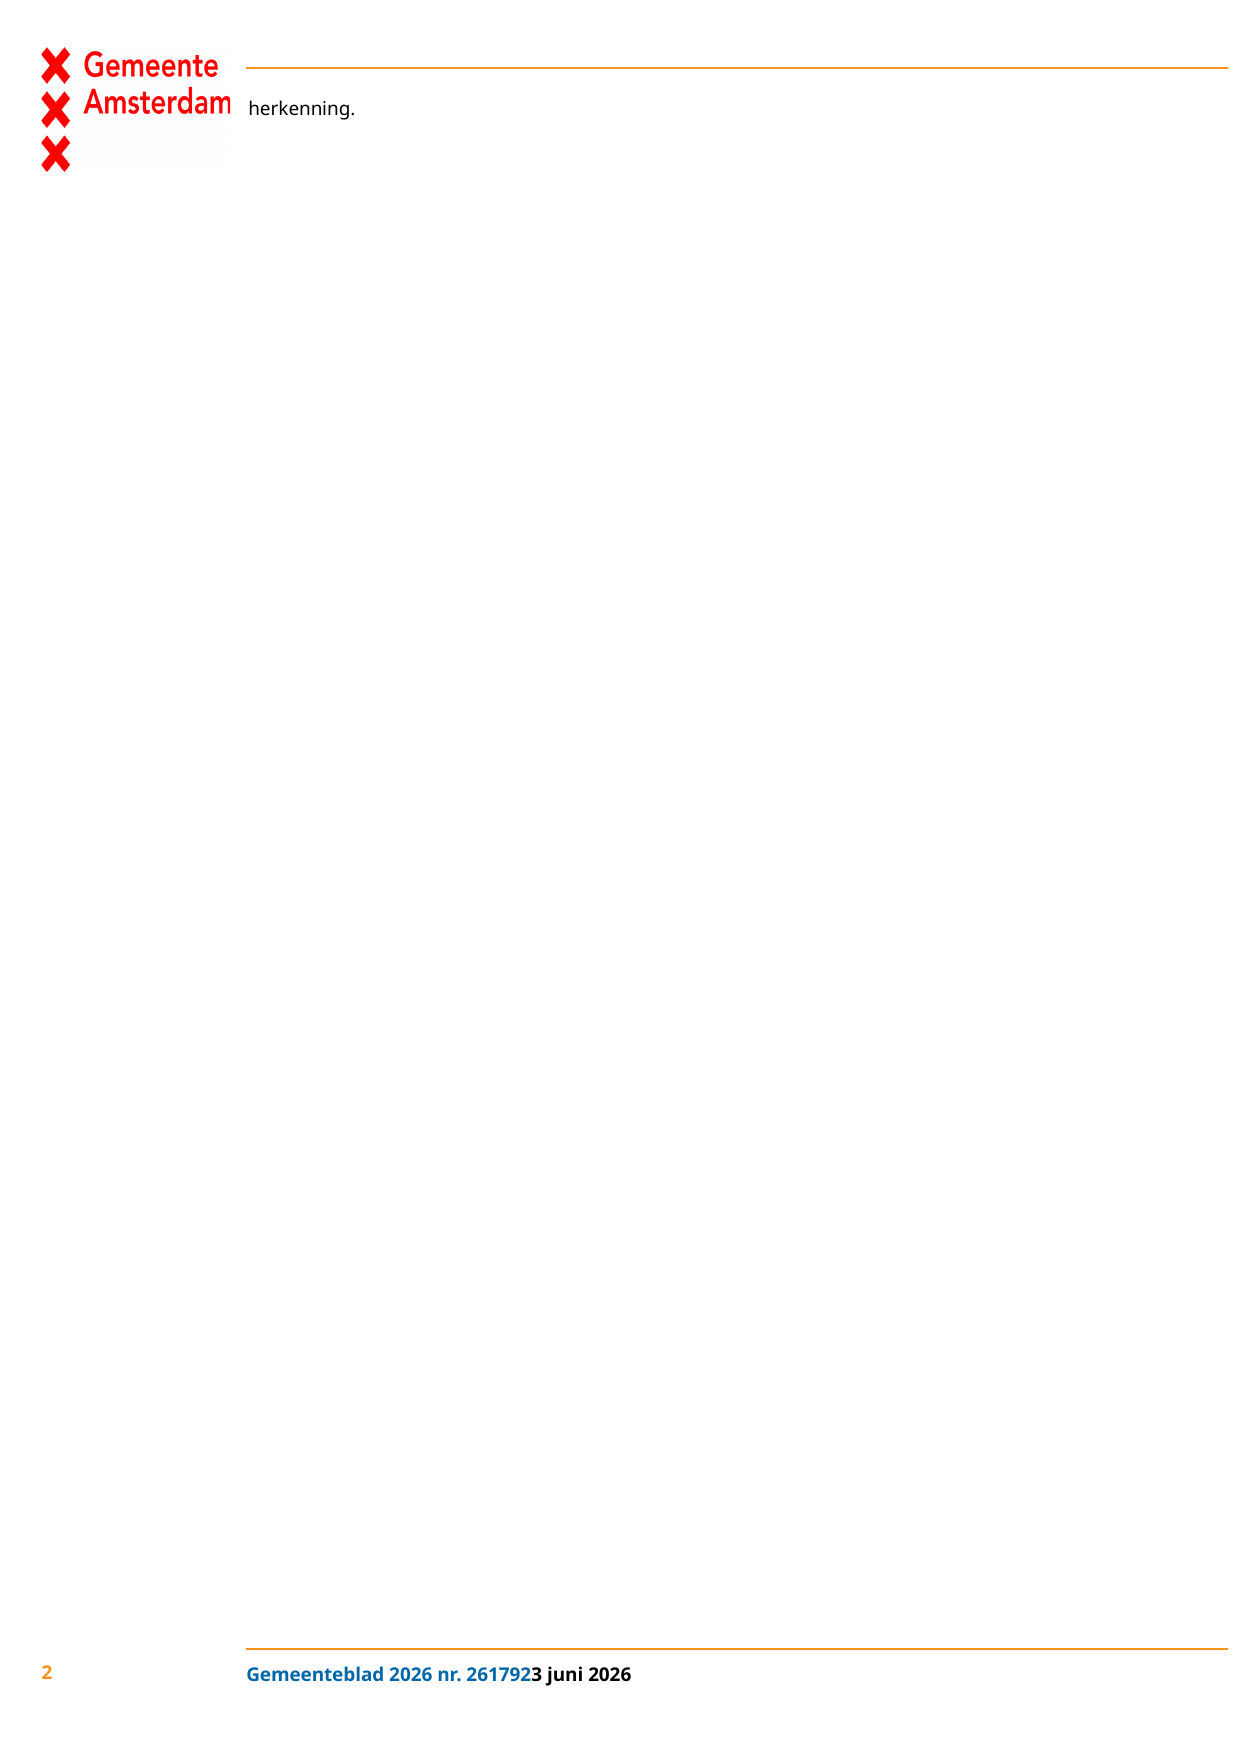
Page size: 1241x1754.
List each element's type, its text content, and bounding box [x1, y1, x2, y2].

text herkenning. [248, 95, 1152, 121]
picture [41, 47, 231, 172]
